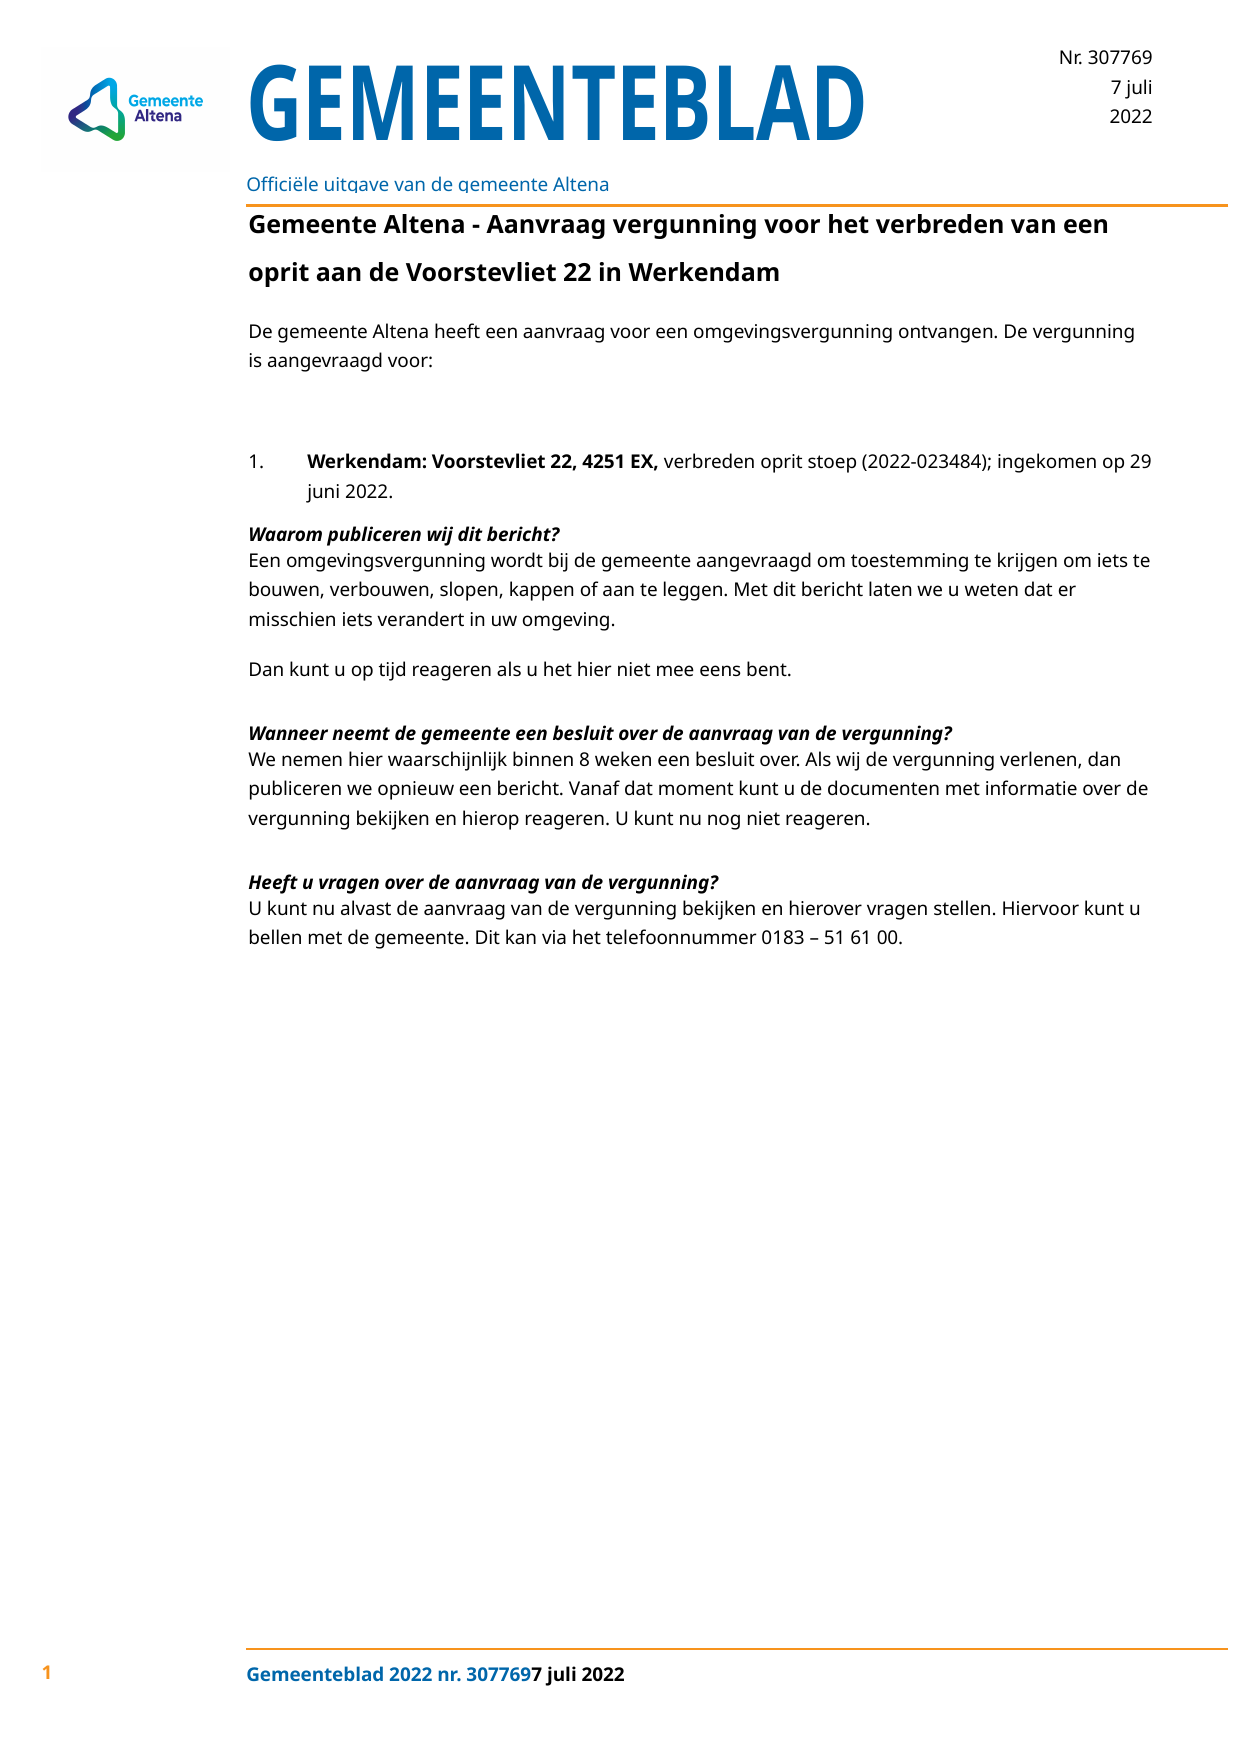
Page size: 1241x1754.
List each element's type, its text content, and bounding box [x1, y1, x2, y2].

text Een omgevingsvergunning wordt bij de gemeente aangevraagd om toestemming te krijgen om iets te bouwen, verbouwen, slopen, kappen of aan te leggen. Met dit bericht laten we u weten dat er misschien iets verandert in uw omgeving. [248, 547, 1152, 632]
picture [41, 47, 231, 172]
text Dan kunt u op tijd reageren als u het hier niet mee eens bent. [248, 656, 1152, 682]
text Wanneer neemt de gemeente een besluit over de aanvraag van de vergunning? [248, 720, 1152, 746]
text Waarom publiceren wij dit bericht? [248, 521, 1152, 547]
text Heeft u vragen over de aanvraag van de vergunning? [248, 869, 1152, 895]
text U kunt nu alvast de aanvraag van de vergunning bekijken en hierover vragen stellen. Hiervoor kunt u bellen met de gemeente. Dit kan via het telefoonnummer 0183 – 51 61 00. [248, 895, 1152, 950]
text Gemeente Altena - Aanvraag vergunning voor het verbreden van een oprit aan de Voorstevliet 22 in Werkendam [248, 207, 1152, 288]
text We nemen hier waarschijnlijk binnen 8 weken een besluit over. Als wij de vergunning verlenen, dan publiceren we opnieuw een bericht. Vanaf dat moment kunt u de documenten met informatie over de vergunning bekijken en hierop reageren. U kunt nu nog niet reageren. [248, 746, 1152, 831]
list Werkendam: Voorstevliet 22, 4251 EX, verbreden oprit stoep (2022-023484); ingekomen op 29 juni 2022. [248, 448, 1152, 504]
text De gemeente Altena heeft een aanvraag voor een omgevingsvergunning ontvangen. De vergunning is aangevraagd voor: [248, 318, 1152, 373]
